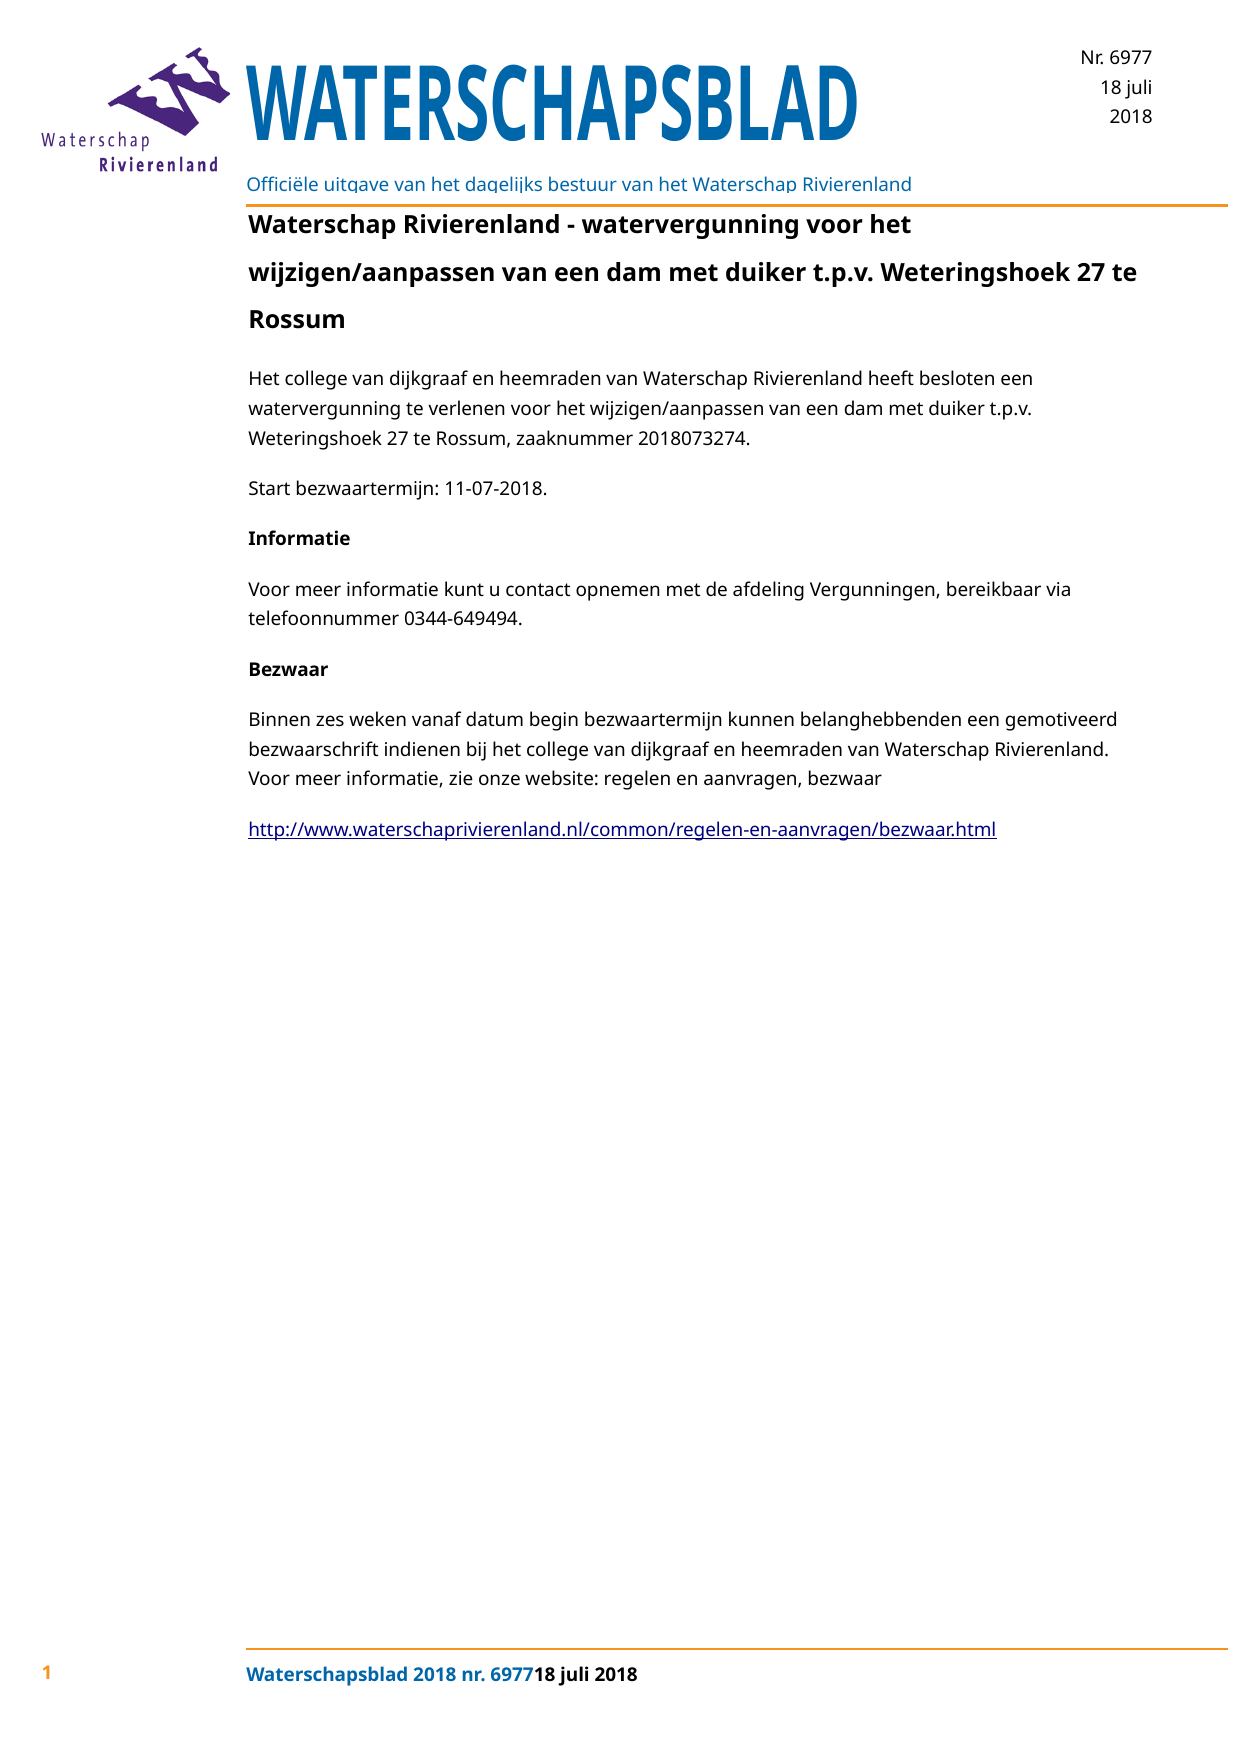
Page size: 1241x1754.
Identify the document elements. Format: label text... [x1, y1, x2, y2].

text Start bezwaartermijn: 11-07-2018. [248, 475, 1152, 501]
text Voor meer informatie kunt u contact opnemen met de afdeling Vergunningen, bereikbaar via telefoonnummer 0344-649494. [248, 576, 1152, 631]
text Bezwaar [248, 656, 1152, 682]
picture [41, 47, 231, 172]
text Waterschap Rivierenland - watervergunning voor het wijzigen/aanpassen van een dam met duiker t.p.v. Weteringshoek 27 te Rossum [248, 207, 1152, 336]
text Binnen zes weken vanaf datum begin bezwaartermijn kunnen belanghebbenden een gemotiveerd bezwaarschrift indienen bij het college van dijkgraaf en heemraden van Waterschap Rivierenland. Voor meer informatie, zie onze website: regelen en aanvragen, bezwaar [248, 706, 1152, 791]
text http://www.waterschaprivierenland.nl/common/regelen-en-aanvragen/bezwaar.html [248, 816, 1152, 842]
text Informatie [248, 526, 1152, 551]
text Het college van dijkgraaf en heemraden van Waterschap Rivierenland heeft besloten een watervergunning te verlenen voor het wijzigen/aanpassen van een dam met duiker t.p.v. Weteringshoek 27 te Rossum, zaaknummer 2018073274. [248, 366, 1152, 450]
